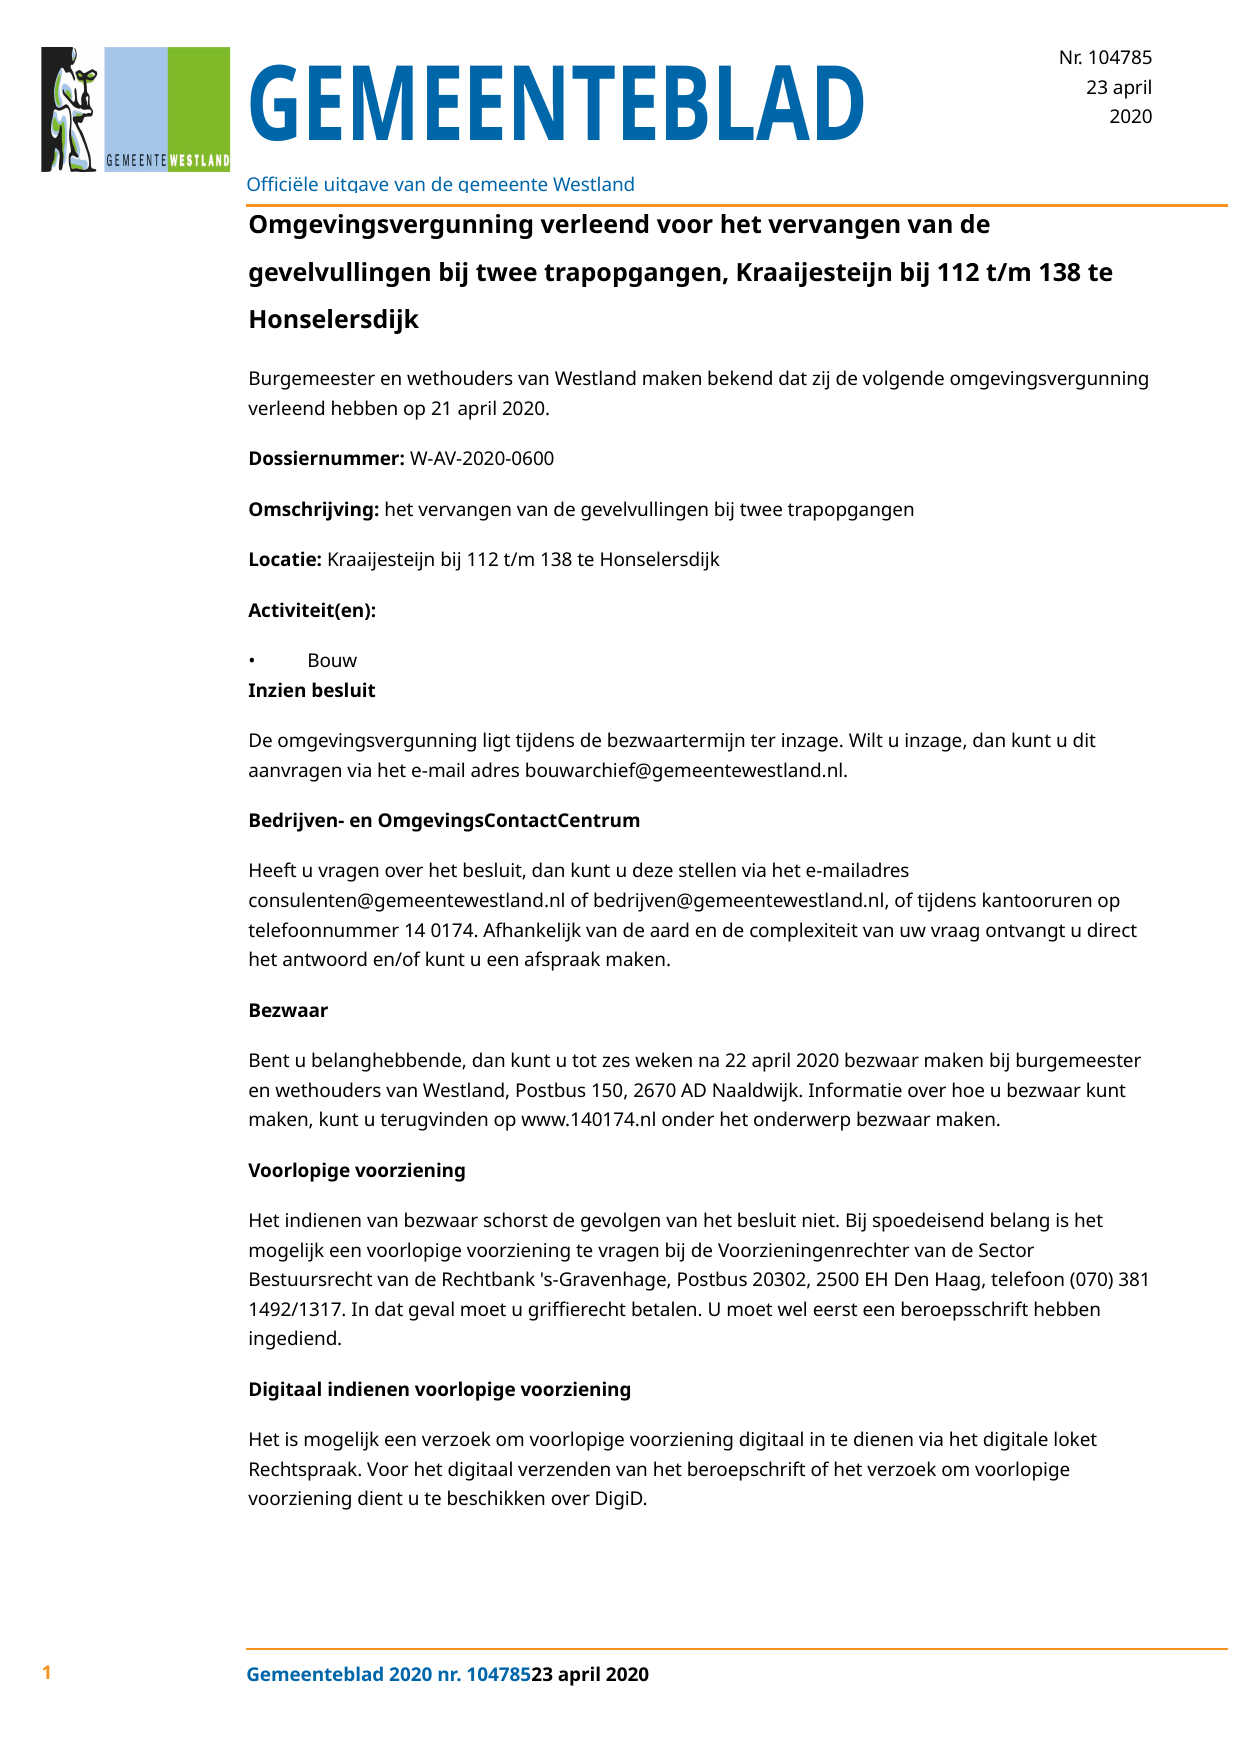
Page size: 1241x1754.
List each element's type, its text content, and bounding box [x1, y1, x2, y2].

text Bent u belanghebbende, dan kunt u tot zes weken na 22 april 2020 bezwaar maken bij burgemeester en wethouders van Westland, Postbus 150, 2670 AD Naaldwijk. Informatie over hoe u bezwaar kunt maken, kunt u terugvinden op www.140174.nl onder het onderwerp bezwaar maken. [248, 1047, 1152, 1132]
text De omgevingsvergunning ligt tijdens de bezwaartermijn ter inzage. Wilt u inzage, dan kunt u dit aanvragen via het e-mail adres bouwarchief@gemeentewestland.nl. [248, 727, 1152, 782]
text Bezwaar [248, 997, 1152, 1022]
text Het is mogelijk een verzoek om voorlopige voorziening digitaal in te dienen via het digitale loket Rechtspraak. Voor het digitaal verzenden van het beroepschrift of het verzoek om voorlopige voorziening dient u te beschikken over DigiD. [248, 1426, 1152, 1511]
text Bedrijven- en OmgevingsContactCentrum [248, 807, 1152, 833]
text Inzien besluit [248, 677, 1152, 702]
picture [41, 47, 231, 172]
list Bouw [248, 647, 1152, 673]
text Activiteit(en): [248, 597, 1152, 622]
text Omschrijving: het vervangen van de gevelvullingen bij twee trapopgangen [248, 496, 1152, 522]
text Burgemeester en wethouders van Westland maken bekend dat zij de volgende omgevingsvergunning verleend hebben op 21 april 2020. [248, 366, 1152, 421]
text Heeft u vragen over het besluit, dan kunt u deze stellen via het e-mailadres consulenten@gemeentewestland.nl of bedrijven@gemeentewestland.nl, of tijdens kantooruren op telefoonnummer 14 0174. Afhankelijk van de aard en de complexiteit van uw vraag ontvangt u direct het antwoord en/of kunt u een afspraak maken. [248, 858, 1152, 972]
text Het indienen van bezwaar schorst de gevolgen van het besluit niet. Bij spoedeisend belang is het mogelijk een voorlopige voorziening te vragen bij de Voorzieningenrechter van de Sector Bestuursrecht van de Rechtbank 's-Gravenhage, Postbus 20302, 2500 EH Den Haag, telefoon (070) 381 1492/1317. In dat geval moet u griffierecht betalen. U moet wel eerst een beroepsschrift hebben ingediend. [248, 1207, 1152, 1351]
text Digitaal indienen voorlopige voorziening [248, 1376, 1152, 1402]
text Dossiernummer: W-AV-2020-0600 [248, 446, 1152, 471]
text Locatie: Kraaijesteijn bij 112 t/m 138 te Honselersdijk [248, 546, 1152, 572]
text Voorlopige voorziening [248, 1157, 1152, 1182]
text Omgevingsvergunning verleend voor het vervangen van de gevelvullingen bij twee trapopgangen, Kraaijesteijn bij 112 t/m 138 te Honselersdijk [248, 207, 1152, 336]
